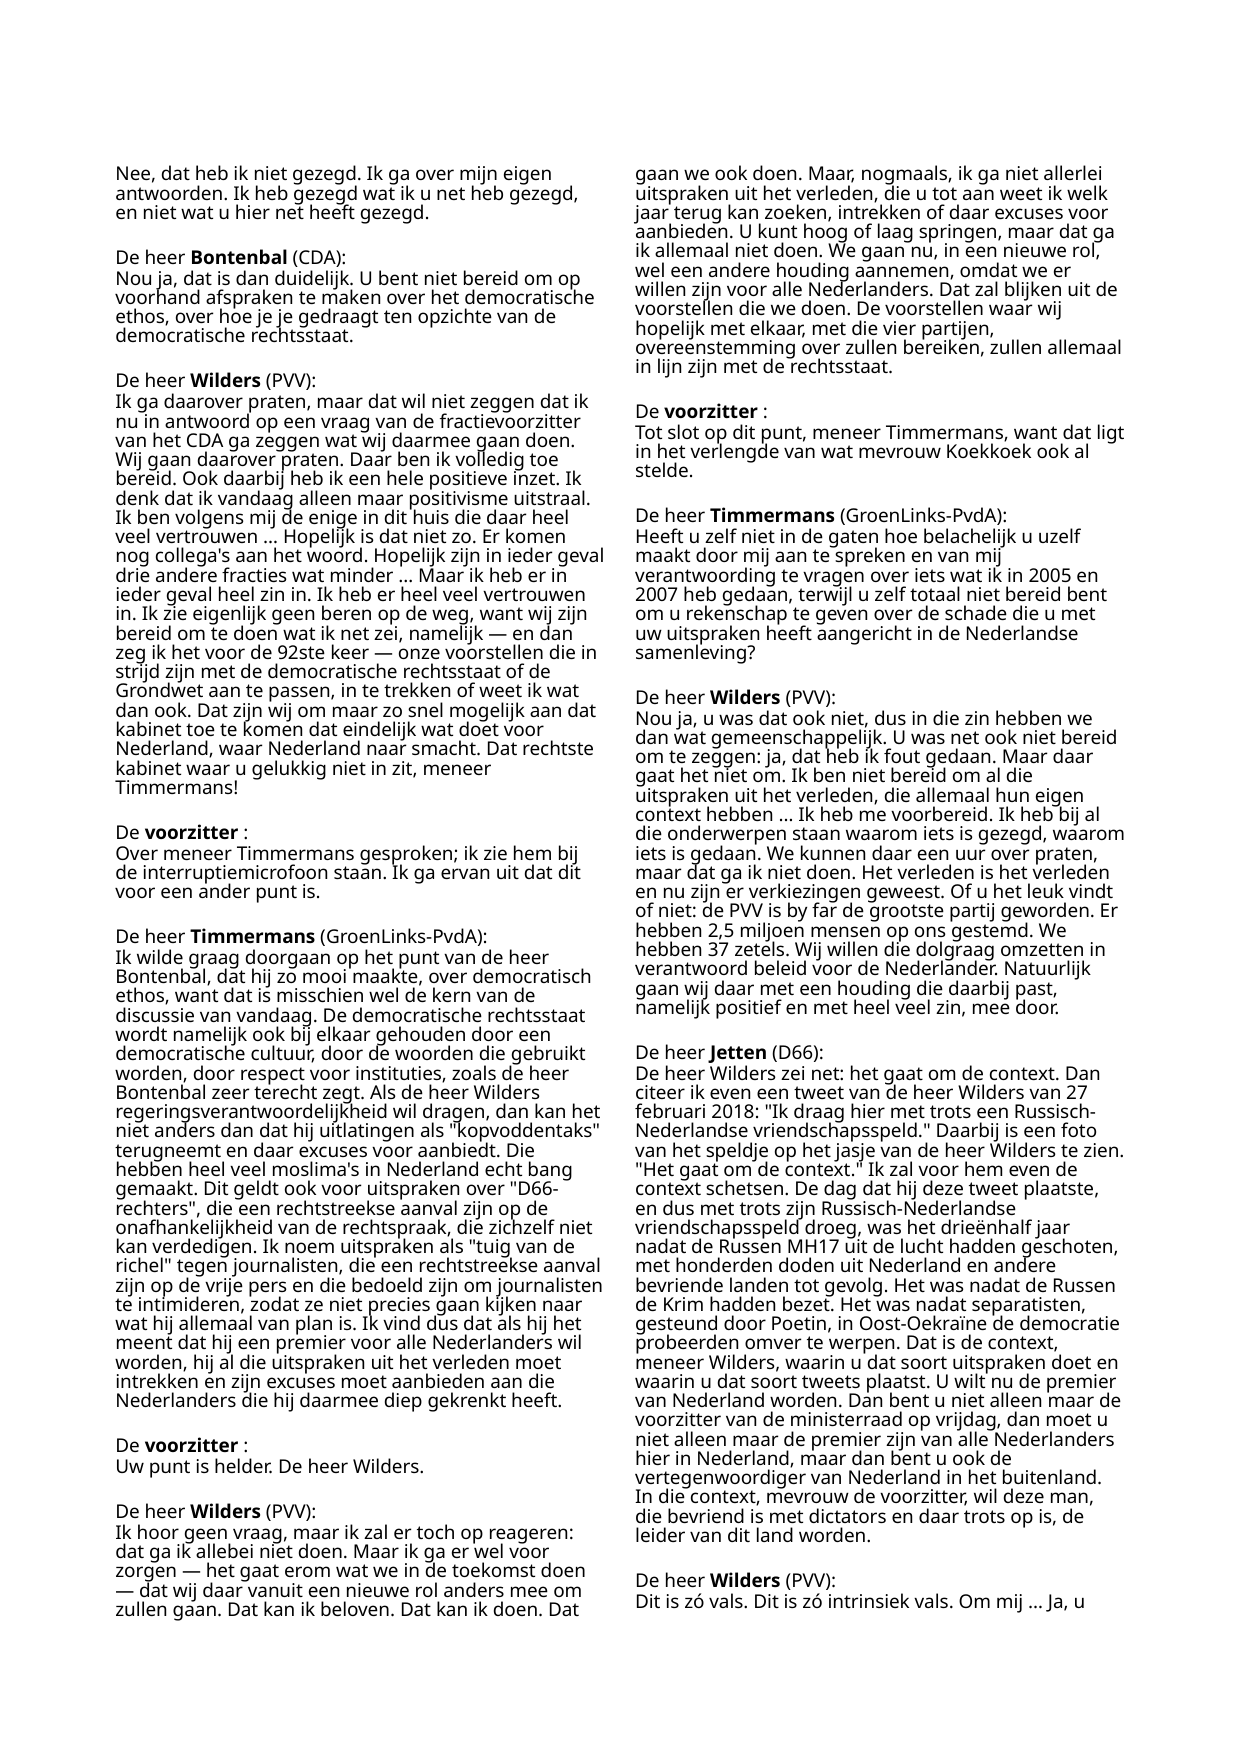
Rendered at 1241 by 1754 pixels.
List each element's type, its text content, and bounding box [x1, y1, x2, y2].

text Nou ja, u was dat ook niet, dus in die zin hebben we dan wat gemeenschappelijk. U was net ook niet bereid om te zeggen: ja, dat heb ik fout gedaan. Maar daar gaat het niet om. Ik ben niet bereid om al die uitspraken uit het verleden, die allemaal hun eigen context hebben … Ik heb me voorbereid. Ik heb bij al die onderwerpen staan waarom iets is gezegd, waarom iets is gedaan. We kunnen daar een uur over praten, maar dat ga ik niet doen. Het verleden is het verleden en nu zijn er verkiezingen geweest. Of u het leuk vindt of niet: de PVV is by far de grootste partij geworden. Er hebben 2,5 miljoen mensen op ons gestemd. We hebben 37 zetels. Wij willen die dolgraag omzetten in verantwoord beleid voor de Nederlander. Natuurlijk gaan wij daar met een houding die daarbij past, namelijk positief en met heel veel zin, mee door. [635, 710, 1125, 1018]
text Ik ga daarover praten, maar dat wil niet zeggen dat ik nu in antwoord op een vraag van de fractievoorzitter van het CDA ga zeggen wat wij daarmee gaan doen. Wij gaan daarover praten. Daar ben ik volledig toe bereid. Ook daarbij heb ik een hele positieve inzet. Ik denk dat ik vandaag alleen maar positivisme uitstraal. Ik ben volgens mij de enige in dit huis die daar heel veel vertrouwen … Hopelijk is dat niet zo. Er komen nog collega's aan het woord. Hopelijk zijn in ieder geval drie andere fracties wat minder … Maar ik heb er in ieder geval heel zin in. Ik heb er heel veel vertrouwen in. Ik zie eigenlijk geen beren op de weg, want wij zijn bereid om te doen wat ik net zei, namelijk — en dan zeg ik het voor de 92ste keer — onze voorstellen die in strijd zijn met de democratische rechtsstaat of de Grondwet aan te passen, in te trekken of weet ik wat dan ook. Dat zijn wij om maar zo snel mogelijk aan dat kabinet toe te komen dat eindelijk wat doet voor Nederland, waar Nederland naar smacht. Dat rechtste kabinet waar u gelukkig niet in zit, meneer Timmermans! [115, 393, 605, 798]
text De voorzitter : [635, 398, 1125, 424]
text De heer Jetten (D66): [635, 1039, 1125, 1064]
text De heer Wilders (PVV): [115, 1498, 605, 1524]
text gaan we ook doen. Maar, nogmaals, ik ga niet allerlei uitspraken uit het verleden, die u tot aan weet ik welk jaar terug kan zoeken, intrekken of daar excuses voor aanbieden. U kunt hoog of laag springen, maar dat ga ik allemaal niet doen. We gaan nu, in een nieuwe rol, wel een andere houding aannemen, omdat we er willen zijn voor alle Nederlanders. Dat zal blijken uit de voorstellen die we doen. De voorstellen waar wij hopelijk met elkaar, met die vier partijen, overeenstemming over zullen bereiken, zullen allemaal in lijn zijn met de rechtsstaat. [635, 165, 1125, 377]
text De voorzitter : [115, 819, 605, 844]
text De heer Timmermans (GroenLinks-PvdA): [115, 923, 605, 949]
text Nee, dat heb ik niet gezegd. Ik ga over mijn eigen antwoorden. Ik heb gezegd wat ik u net heb gezegd, en niet wat u hier net heeft gezegd. [115, 165, 605, 223]
text Dit is zó vals. Dit is zó intrinsiek vals. Om mij … Ja, u [635, 1593, 1125, 1612]
text De heer Wilders (PVV): [635, 684, 1125, 710]
text Nou ja, dat is dan duidelijk. U bent niet bereid om op voorhand afspraken te maken over het democratische ethos, over hoe je je gedraagt ten opzichte van de democratische rechtsstaat. [115, 270, 605, 347]
text De heer Wilders (PVV): [115, 368, 605, 393]
text Over meneer Timmermans gesproken; ik zie hem bij de interruptiemicrofoon staan. Ik ga ervan uit dat dit voor een ander punt is. [115, 844, 605, 902]
text Ik hoor geen vraag, maar ik zal er toch op reageren: dat ga ik allebei niet doen. Maar ik ga er wel voor zorgen — het gaat erom wat we in de toekomst doen — dat wij daar vanuit een nieuwe rol anders mee om zullen gaan. Dat kan ik beloven. Dat kan ik doen. Dat [115, 1524, 605, 1620]
text De heer Wilders (PVV): [635, 1567, 1125, 1593]
text Ik wilde graag doorgaan op het punt van de heer Bontenbal, dat hij zo mooi maakte, over democratisch ethos, want dat is misschien wel de kern van de discussie van vandaag. De democratische rechtsstaat wordt namelijk ook bij elkaar gehouden door een democratische cultuur, door de woorden die gebruikt worden, door respect voor instituties, zoals de heer Bontenbal zeer terecht zegt. Als de heer Wilders regeringsverantwoordelijkheid wil dragen, dan kan het niet anders dan dat hij uitlatingen als "kopvoddentaks" terugneemt en daar excuses voor aanbiedt. Die hebben heel veel moslima's in Nederland echt bang gemaakt. Dit geldt ook voor uitspraken over "D66-rechters", die een rechtstreekse aanval zijn op de onafhankelijkheid van de rechtspraak, die zichzelf niet kan verdedigen. Ik noem uitspraken als "tuig van de richel" tegen journalisten, die een rechtstreekse aanval zijn op de vrije pers en die bedoeld zijn om journalisten te intimideren, zodat ze niet precies gaan kijken naar wat hij allemaal van plan is. Ik vind dus dat als hij het meent dat hij een premier voor alle Nederlanders wil worden, hij al die uitspraken uit het verleden moet intrekken en zijn excuses moet aanbieden aan die Nederlanders die hij daarmee diep gekrenkt heeft. [115, 949, 605, 1411]
text De heer Bontenbal (CDA): [115, 244, 605, 270]
text De heer Timmermans (GroenLinks-PvdA): [635, 502, 1125, 528]
text Heeft u zelf niet in de gaten hoe belachelijk u uzelf maakt door mij aan te spreken en van mij verantwoording te vragen over iets wat ik in 2005 en 2007 heb gedaan, terwijl u zelf totaal niet bereid bent om u rekenschap te geven over de schade die u met uw uitspraken heeft aangericht in de Nederlandse samenleving? [635, 528, 1125, 663]
text De heer Wilders zei net: het gaat om de context. Dan citeer ik even een tweet van de heer Wilders van 27 februari 2018: "Ik draag hier met trots een Russisch-Nederlandse vriendschapsspeld." Daarbij is een foto van het speldje op het jasje van de heer Wilders te zien. "Het gaat om de context." Ik zal voor hem even de context schetsen. De dag dat hij deze tweet plaatste, en dus met trots zijn Russisch-Nederlandse vriendschapsspeld droeg, was het drieënhalf jaar nadat de Russen MH17 uit de lucht hadden geschoten, met honderden doden uit Nederland en andere bevriende landen tot gevolg. Het was nadat de Russen de Krim hadden bezet. Het was nadat separatisten, gesteund door Poetin, in Oost-Oekraïne de democratie probeerden omver te werpen. Dat is de context, meneer Wilders, waarin u dat soort uitspraken doet en waarin u dat soort tweets plaatst. U wilt nu de premier van Nederland worden. Dan bent u niet alleen maar de voorzitter van de ministerraad op vrijdag, dan moet u niet alleen maar de premier zijn van alle Nederlanders hier in Nederland, maar dan bent u ook de vertegenwoordiger van Nederland in het buitenland. In die context, mevrouw de voorzitter, wil deze man, die bevriend is met dictators en daar trots op is, de leider van dit land worden. [635, 1064, 1125, 1546]
text Tot slot op dit punt, meneer Timmermans, want dat ligt in het verlengde van wat mevrouw Koekkoek ook al stelde. [635, 424, 1125, 482]
text De voorzitter : [115, 1432, 605, 1458]
text Uw punt is helder. De heer Wilders. [115, 1458, 605, 1477]
